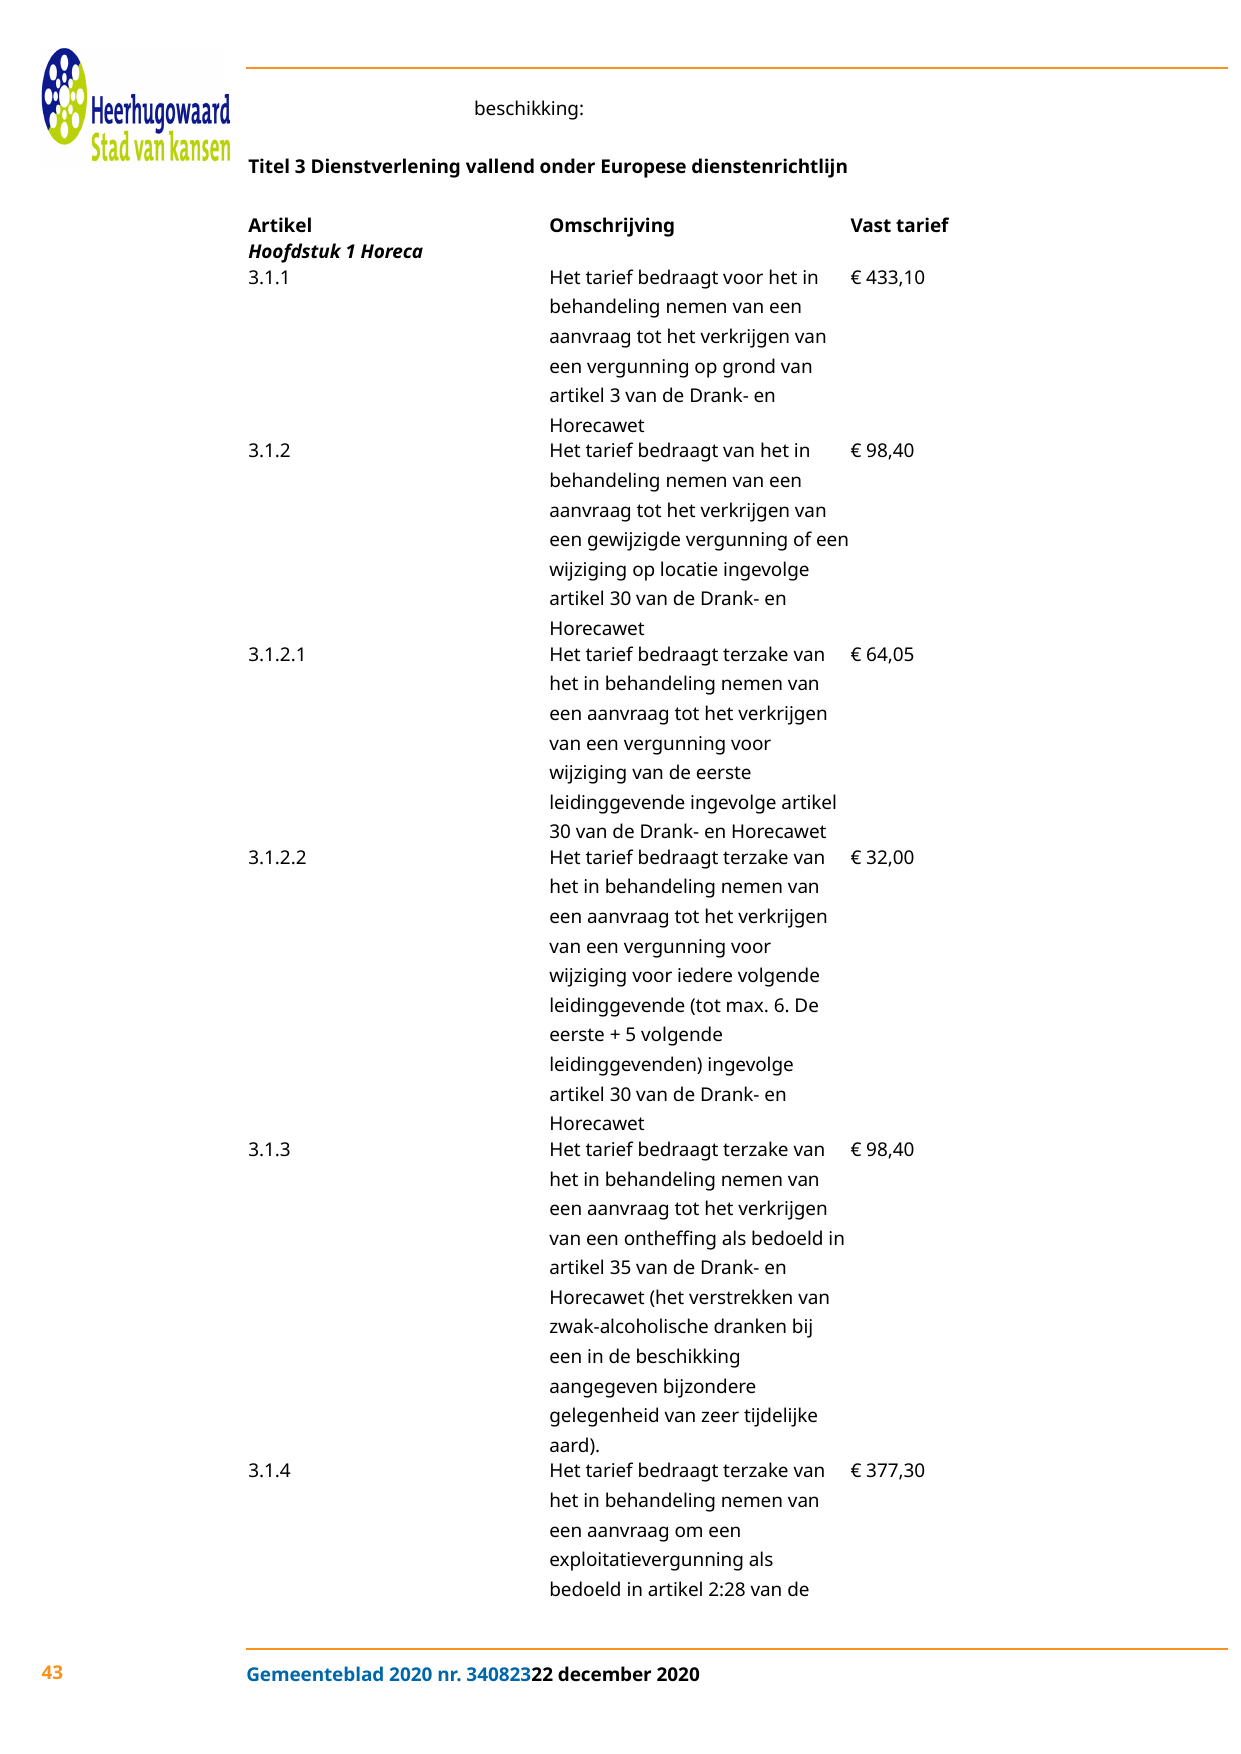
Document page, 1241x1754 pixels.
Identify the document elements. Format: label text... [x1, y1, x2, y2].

table_cell [700, 95, 926, 121]
table_cell 3.1.4 [248, 1458, 549, 1602]
text Titel 3 Dienstverlening vallend onder Europese dienstenrichtlijn [248, 153, 1152, 179]
table_cell € 32,00 [850, 844, 1152, 1136]
table_cell 3.1.2 [248, 438, 549, 641]
table_cell € 98,40 [850, 438, 1152, 641]
table_cell Hoofdstuk 1 Horeca [248, 238, 1152, 264]
table_cell [926, 95, 1152, 121]
table_cell € 377,30 [850, 1458, 1152, 1602]
table_cell beschikking: [474, 95, 700, 121]
table_cell Het tarief bedraagt terzake van het in behandeling nemen van een aanvraag tot het verkrijgen van een vergunning voor wijziging voor iedere volgende leidinggevende (tot max. 6. De eerste + 5 volgende leidinggevenden) ingevolge artikel 30 van de Drank- en Horecawet [549, 844, 850, 1136]
table_cell 3.1.1 [248, 264, 549, 438]
table_cell Het tarief bedraagt terzake van het in behandeling nemen van een aanvraag om een exploitatievergunning als bedoeld in artikel 2:28 van de [549, 1458, 850, 1602]
table_cell € 98,40 [850, 1136, 1152, 1458]
table_cell 3.1.2.1 [248, 641, 549, 844]
table_header Omschrijving [549, 213, 850, 238]
table_cell [248, 95, 474, 121]
table_cell Het tarief bedraagt terzake van het in behandeling nemen van een aanvraag tot het verkrijgen van een vergunning voor wijziging van de eerste leidinggevende ingevolge artikel 30 van de Drank- en Horecawet [549, 641, 850, 844]
table_header Vast tarief [850, 213, 1152, 238]
table_cell 3.1.2.2 [248, 844, 549, 1136]
table_header Artikel [248, 213, 549, 238]
table_cell € 64,05 [850, 641, 1152, 844]
table_cell Het tarief bedraagt van het in behandeling nemen van een aanvraag tot het verkrijgen van een gewijzigde vergunning of een wijziging op locatie ingevolge artikel 30 van de Drank- en Horecawet [549, 438, 850, 641]
picture [41, 47, 231, 172]
table_cell Het tarief bedraagt voor het in behandeling nemen van een aanvraag tot het verkrijgen van een vergunning op grond van artikel 3 van de Drank- en Horecawet [549, 264, 850, 438]
table_cell 3.1.3 [248, 1136, 549, 1458]
table_cell Het tarief bedraagt terzake van het in behandeling nemen van een aanvraag tot het verkrijgen van een ontheffing als bedoeld in artikel 35 van de Drank- en Horecawet (het verstrekken van zwak-alcoholische dranken bij een in de beschikking aangegeven bijzondere gelegenheid van zeer tijdelijke aard). [549, 1136, 850, 1458]
table_cell € 433,10 [850, 264, 1152, 438]
